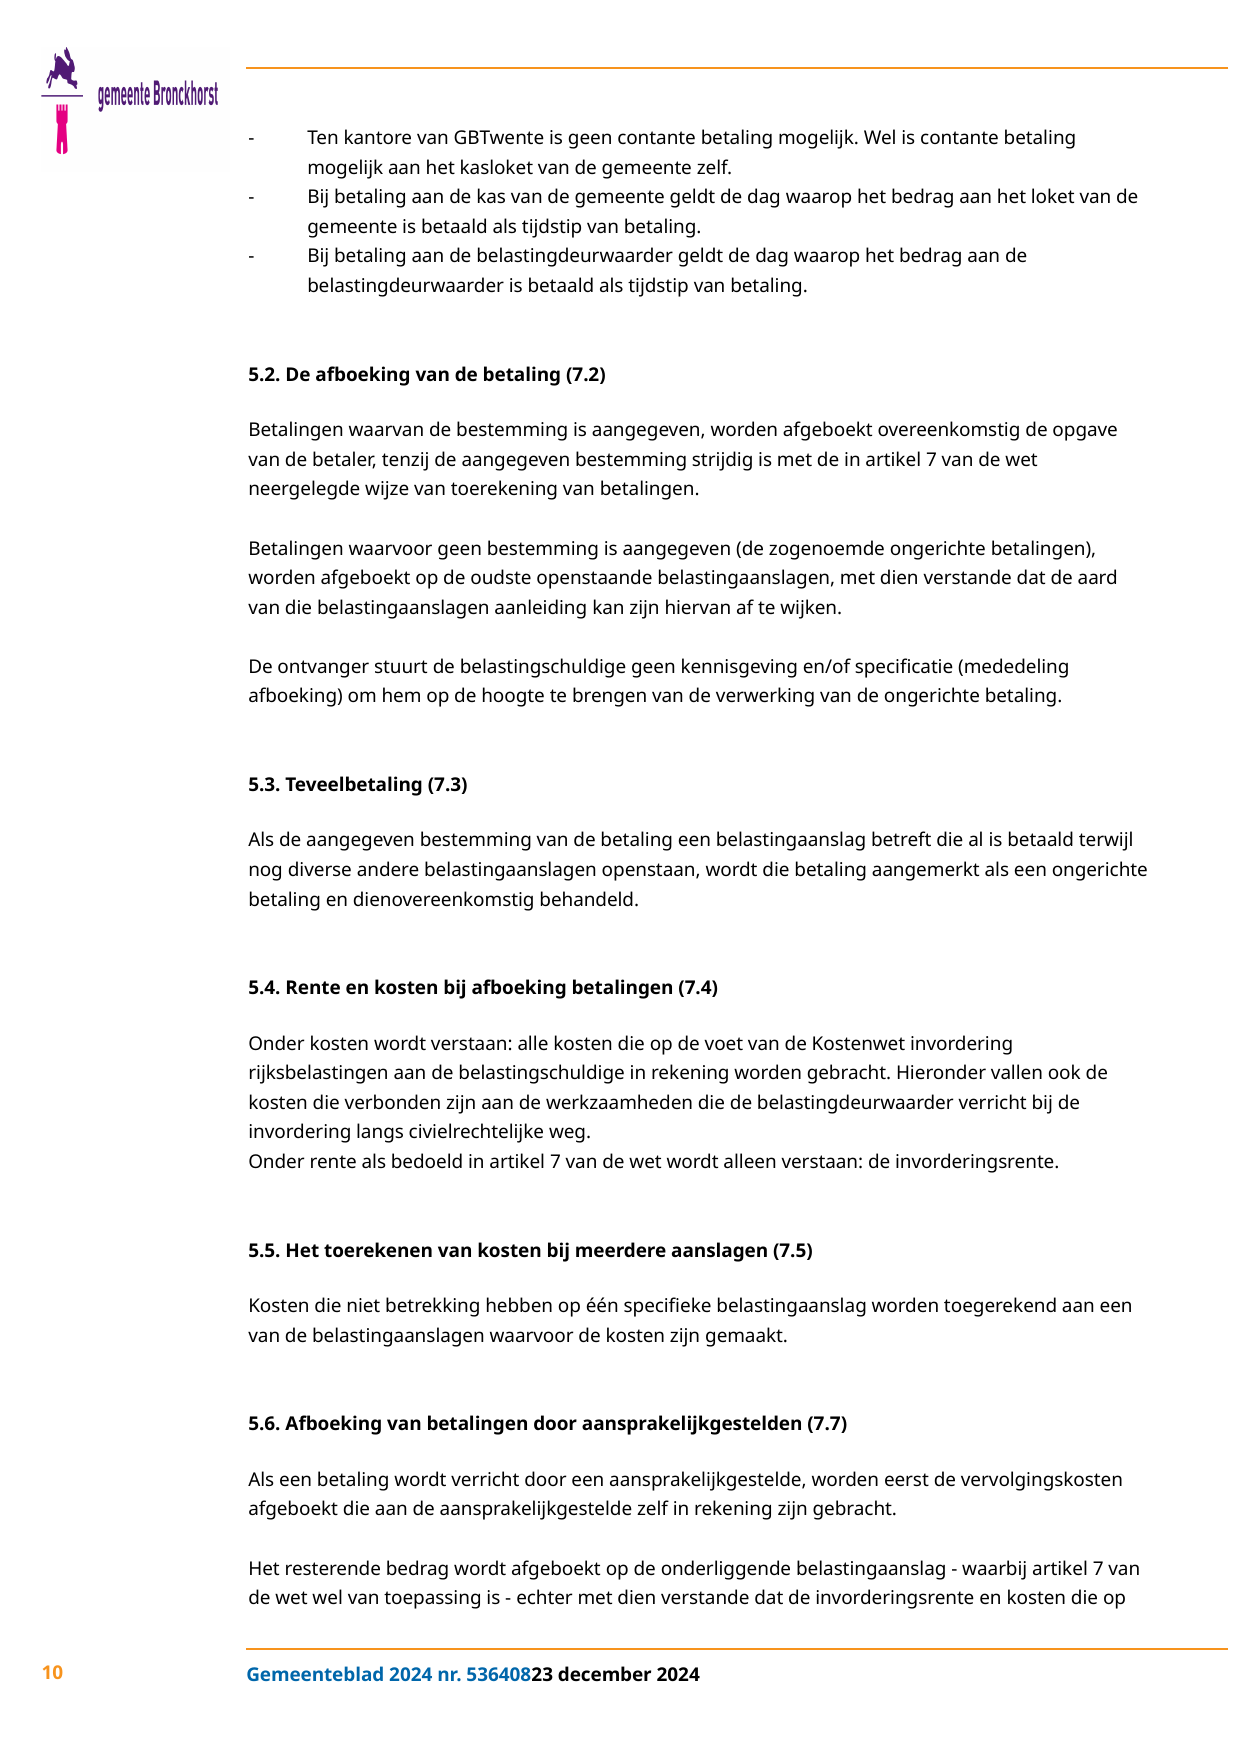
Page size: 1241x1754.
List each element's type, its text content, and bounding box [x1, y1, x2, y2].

text Onder kosten wordt verstaan: alle kosten die op de voet van de Kostenwet invordering rijksbelastingen aan de belastingschuldige in rekening worden gebracht. Hieronder vallen ook de kosten die verbonden zijn aan de werkzaamheden die de belastingdeurwaarder verricht bij de invordering langs civielrechtelijke weg. [248, 1030, 1152, 1144]
text 5.6. Afboeking van betalingen door aansprakelijkgestelden (7.7) [248, 1411, 1152, 1436]
text De ontvanger stuurt de belastingschuldige geen kennisgeving en/of specificatie (mededeling afboeking) om hem op de hoogte te brengen van de verwerking van de ongerichte betaling. [248, 653, 1152, 708]
text Als een betaling wordt verricht door een aansprakelijkgestelde, worden eerst de vervolgingskosten afgeboekt die aan de aansprakelijkgestelde zelf in rekening zijn gebracht. [248, 1466, 1152, 1521]
text Kosten die niet betrekking hebben op één specifieke belastingaanslag worden toegerekend aan een van de belastingaanslagen waarvoor de kosten zijn gemaakt. [248, 1292, 1152, 1348]
picture [41, 47, 231, 172]
list Bij betaling aan de kas van de gemeente geldt de dag waarop het bedrag aan het loket van de gemeente is betaald als tijdstip van betaling. [248, 183, 1152, 239]
text 5.5. Het toerekenen van kosten bij meerdere aanslagen (7.5) [248, 1237, 1152, 1263]
text 5.3. Teveelbetaling (7.3) [248, 771, 1152, 797]
text Het resterende bedrag wordt afgeboekt op de onderliggende belastingaanslag - waarbij artikel 7 van de wet wel van toepassing is - echter met dien verstande dat de invorderingsrente en kosten die op [248, 1555, 1152, 1610]
text Betalingen waarvoor geen bestemming is aangegeven (de zogenoemde ongerichte betalingen), worden afgeboekt op de oudste openstaande belastingaanslagen, met dien verstande dat de aard van die belastingaanslagen aanleiding kan zijn hiervan af te wijken. [248, 535, 1152, 619]
text Betalingen waarvan de bestemming is aangegeven, worden afgeboekt overeenkomstig de opgave van de betaler, tenzij de aangegeven bestemming strijdig is met de in artikel 7 van de wet neergelegde wijze van toerekening van betalingen. [248, 416, 1152, 501]
list Bij betaling aan de belastingdeurwaarder geldt de dag waarop het bedrag aan de belastingdeurwaarder is betaald als tijdstip van betaling. [248, 243, 1152, 298]
text Onder rente als bedoeld in artikel 7 van de wet wordt alleen verstaan: de invorderingsrente. [248, 1148, 1152, 1174]
text Als de aangegeven bestemming van de betaling een belastingaanslag betreft die al is betaald terwijl nog diverse andere belastingaanslagen openstaan, wordt die betaling aangemerkt als een ongerichte betaling en dienovereenkomstig behandeld. [248, 827, 1152, 912]
list Ten kantore van GBTwente is geen contante betaling mogelijk. Wel is contante betaling mogelijk aan het kasloket van de gemeente zelf. [248, 124, 1152, 180]
text 5.2. De afboeking van de betaling (7.2) [248, 361, 1152, 387]
text 5.4. Rente en kosten bij afboeking betalingen (7.4) [248, 974, 1152, 1000]
